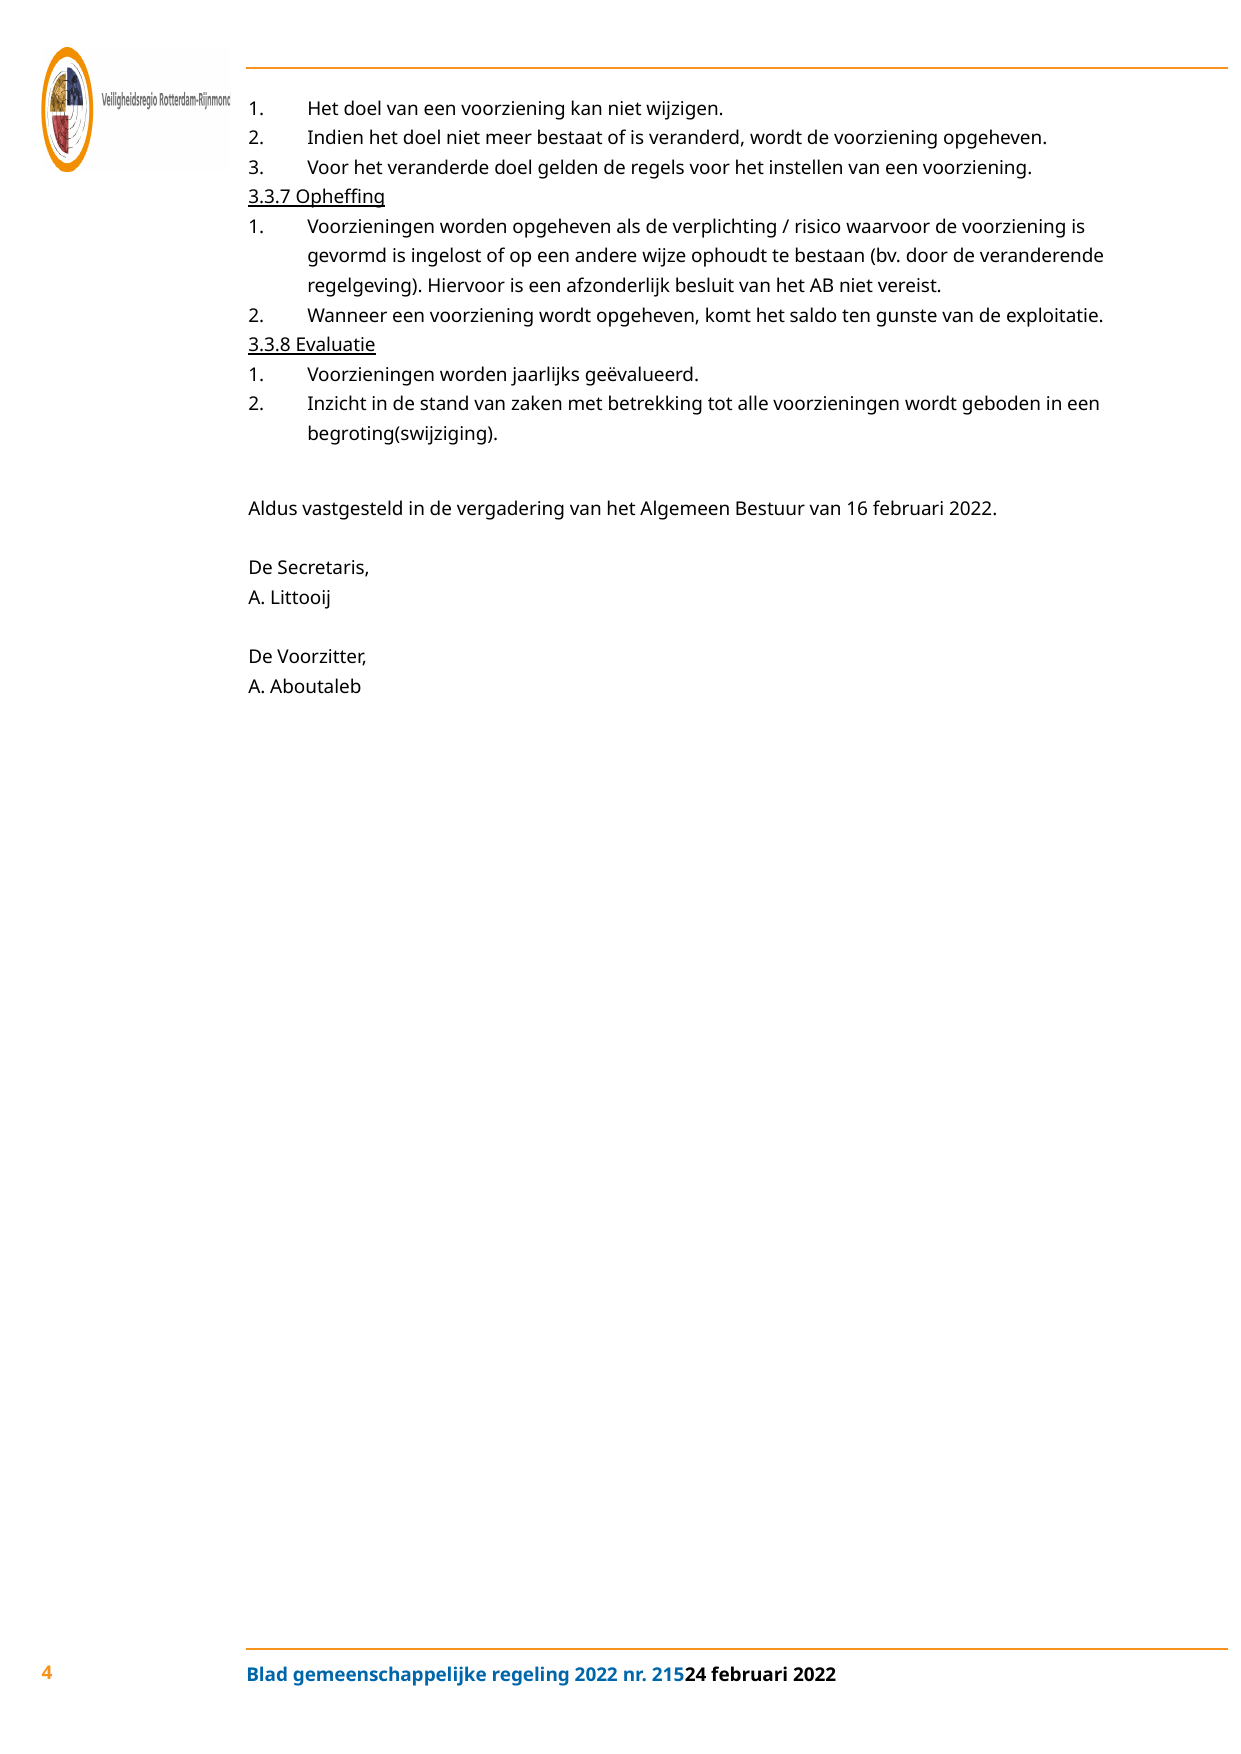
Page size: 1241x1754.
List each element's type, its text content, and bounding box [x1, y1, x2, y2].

text A. Littooij [248, 584, 1152, 610]
text De Voorzitter, [248, 643, 1152, 669]
text A. Aboutaleb [248, 673, 1152, 699]
list Het doel van een voorziening kan niet wijzigen. [248, 95, 1152, 121]
picture [41, 47, 231, 172]
text 3.3.8 Evaluatie [248, 331, 1152, 357]
list Wanneer een voorziening wordt opgeheven, komt het saldo ten gunste van de exploitatie. [248, 302, 1152, 328]
list Voorzieningen worden jaarlijks geëvalueerd. [248, 361, 1152, 387]
list Inzicht in de stand van zaken met betrekking tot alle voorzieningen wordt geboden in een begroting(swijziging). [248, 391, 1152, 446]
list Indien het doel niet meer bestaat of is veranderd, wordt de voorziening opgeheven. [248, 124, 1152, 150]
text De Secretaris, [248, 554, 1152, 580]
text 3.3.7 Opheffing [248, 183, 1152, 209]
list Voorzieningen worden opgeheven als de verplichting / risico waarvoor de voorziening is gevormd is ingelost of op een andere wijze ophoudt te bestaan (bv. door de veranderende regelgeving). Hiervoor is een afzonderlijk besluit van het AB niet vereist. [248, 213, 1152, 298]
list Voor het veranderde doel gelden de regels voor het instellen van een voorziening. [248, 154, 1152, 180]
text Aldus vastgesteld in de vergadering van het Algemeen Bestuur van 16 februari 2022. [248, 495, 1152, 521]
